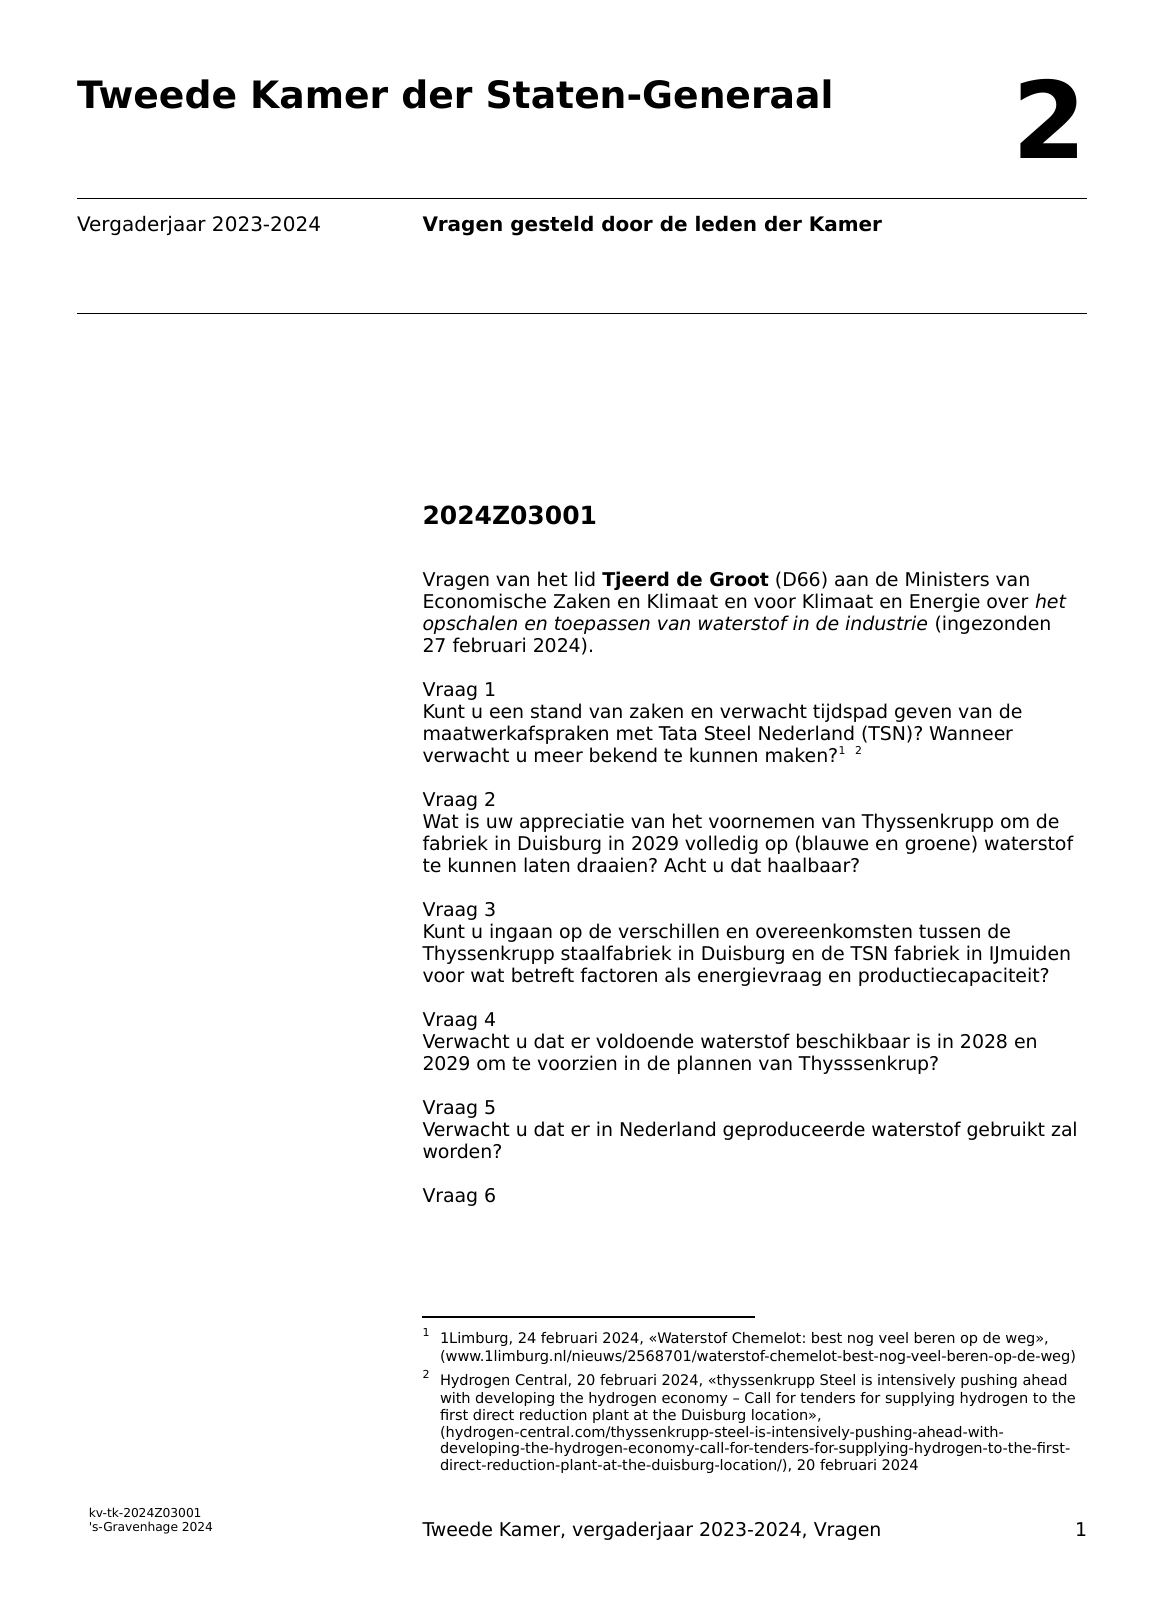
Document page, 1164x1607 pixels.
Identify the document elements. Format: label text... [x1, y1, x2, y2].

text Wat is uw appreciatie van het voornemen van Thyssenkrupp om de fabriek in Duisburg in 2029 volledig op (blauwe en groene) waterstof te kunnen laten draaien? Acht u dat haalbaar? [422, 811, 1087, 877]
table_header Tweede Kamer der Staten-Generaal [77, 59, 886, 198]
text Vragen van het lid Tjeerd de Groot (D66) aan de Ministers van Economische Zaken en Klimaat en voor Klimaat en Energie over het opschalen en toepassen van waterstof in de industrie (ingezonden 27 februari 2024). [422, 569, 1087, 657]
table_cell Vragen gesteld door de leden der Kamer [422, 199, 1087, 313]
text 2024Z03001 [422, 501, 1087, 531]
text Verwacht u dat er in Nederland geproduceerde waterstof gebruikt zal worden? [422, 1119, 1087, 1163]
text kv-tk-2024Z03001 [88, 1506, 323, 1520]
text Vraag 2 [422, 789, 1087, 811]
text Kunt u een stand van zaken en verwacht tijdspad geven van de maatwerkafspraken met Tata Steel Nederland (TSN)? Wanneer verwacht u meer bekend te kunnen maken? [422, 701, 1087, 767]
text Kunt u ingaan op de verschillen en overeenkomsten tussen de Thyssenkrupp staalfabriek in Duisburg en de TSN fabriek in IJmuiden voor wat betreft factoren als energievraag en productiecapaciteit? [422, 921, 1087, 987]
text 's-Gravenhage 2024 [88, 1520, 323, 1534]
text Hydrogen Central, 20 februari 2024, «thyssenkrupp Steel is intensively pushing ahead with developing the hydrogen economy – Call for tenders for supplying hydrogen to the first direct reduction plant at the Duisburg location», (hydrogen-central.com/thyssenkrupp-steel-is-intensively-pushing-ahead-with-developing-the-hydrogen-economy-call-for-tenders-for-supplying-hydrogen-to-the-first-direct-reduction-plant-at-the-duisburg-location/), 20 februari 2024 [422, 1368, 1087, 1474]
text Vraag 5 [422, 1097, 1087, 1119]
text Vraag 3 [422, 899, 1087, 921]
text Vraag 1 [422, 679, 1087, 701]
table_header 2 [886, 59, 1087, 198]
text Verwacht u dat er voldoende waterstof beschikbaar is in 2028 en 2029 om te voorzien in de plannen van Thysssenkrup? [422, 1031, 1087, 1075]
text 1Limburg, 24 februari 2024, «Waterstof Chemelot: best nog veel beren op de weg», (www.1limburg.nl/nieuws/2568701/waterstof-chemelot-best-nog-veel-beren-op-de-weg) [422, 1326, 1087, 1365]
text Vraag 6 [422, 1185, 1087, 1207]
text Vraag 4 [422, 1009, 1087, 1031]
table_cell Vergaderjaar 2023-2024 [77, 199, 422, 313]
